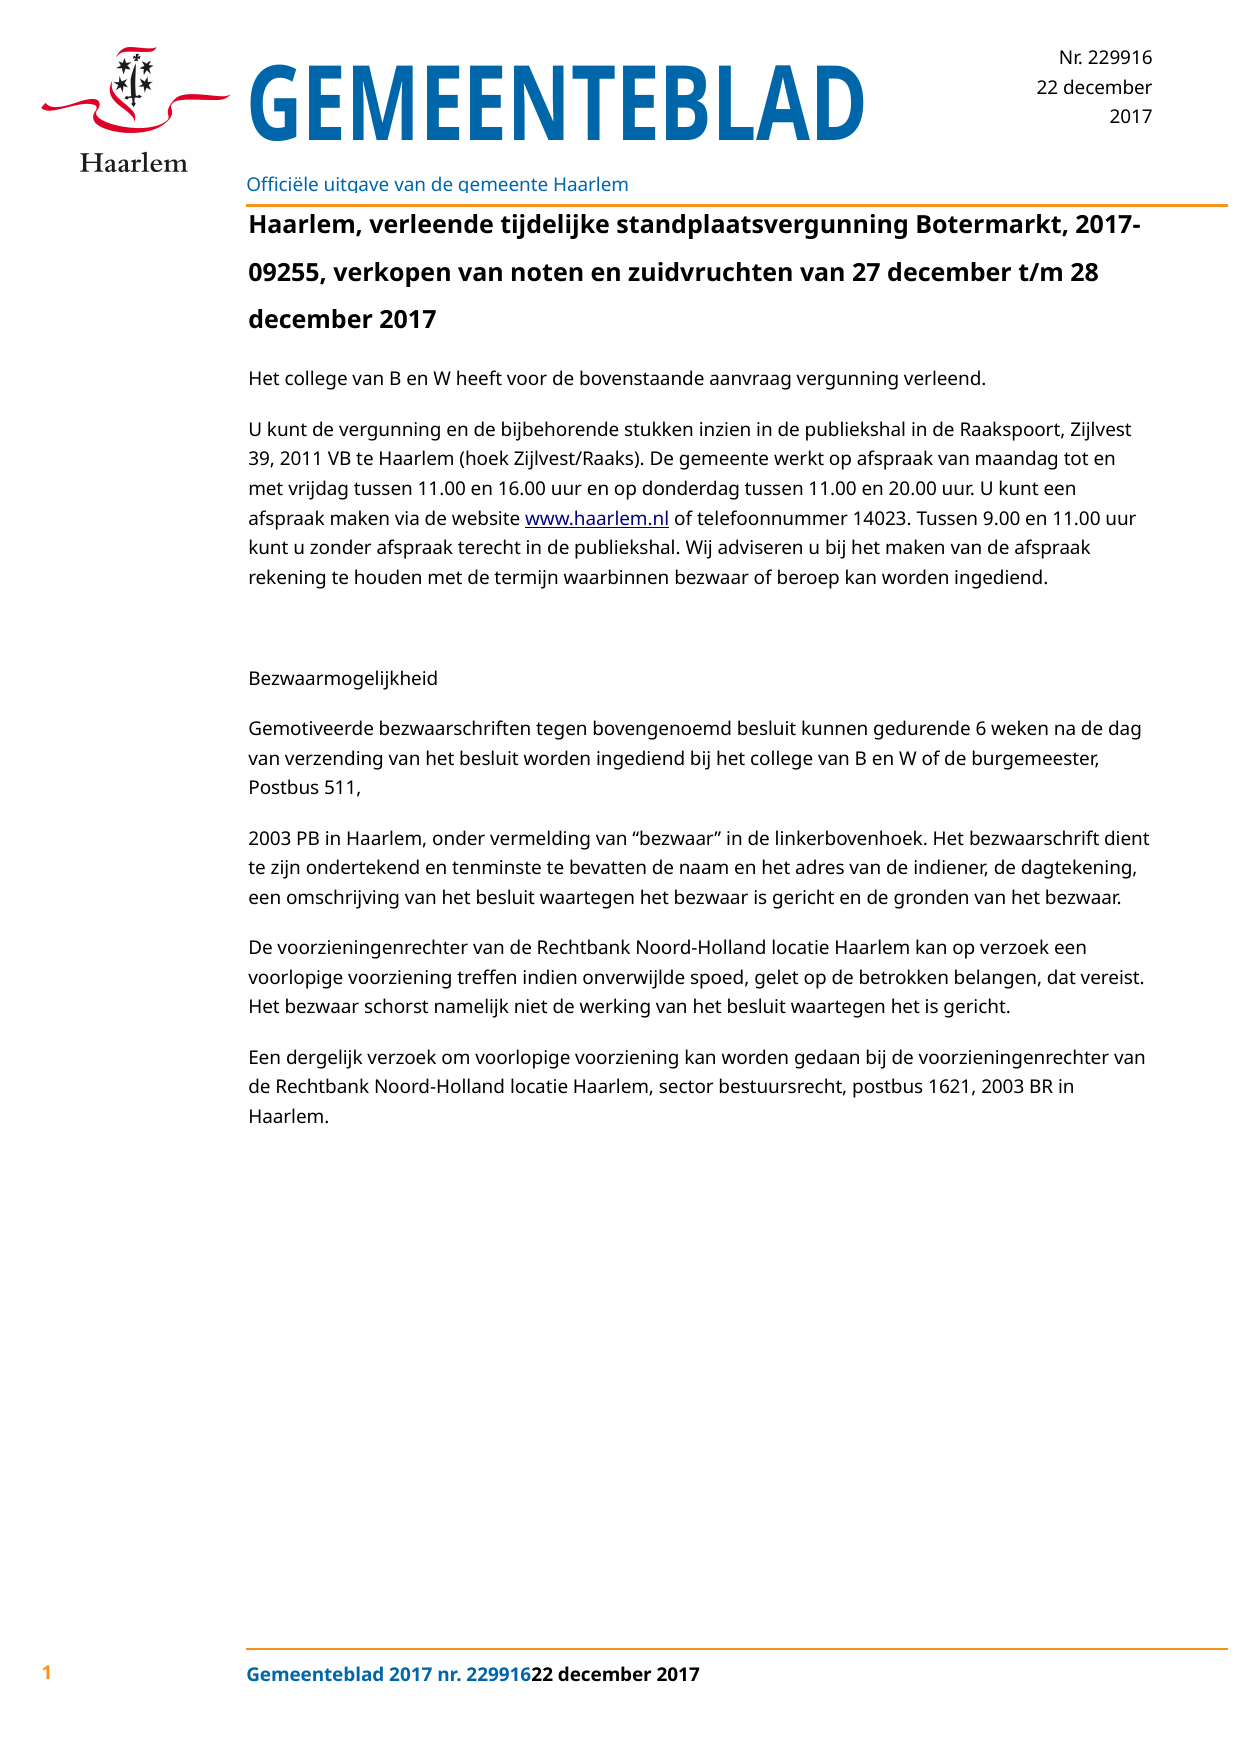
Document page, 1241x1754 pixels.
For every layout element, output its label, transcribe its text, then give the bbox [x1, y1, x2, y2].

text 2003 PB in Haarlem, onder vermelding van “bezwaar” in de linkerbovenhoek. Het bezwaarschrift dient te zijn ondertekend en tenminste te bevatten de naam en het adres van de indiener, de dagtekening, een omschrijving van het besluit waartegen het bezwaar is gericht en de gronden van het bezwaar. [248, 825, 1152, 909]
text U kunt de vergunning en de bijbehorende stukken inzien in de publiekshal in de Raakspoort, Zijlvest 39, 2011 VB te Haarlem (hoek Zijlvest/Raaks). De gemeente werkt op afspraak van maandag tot en met vrijdag tussen 11.00 en 16.00 uur en op donderdag tussen 11.00 en 20.00 uur. U kunt een afspraak maken via de website www.haarlem.nl of telefoonnummer 14023. Tussen 9.00 en 11.00 uur kunt u zonder afspraak terecht in de publiekshal. Wij adviseren u bij het maken van de afspraak rekening te houden met de termijn waarbinnen bezwaar of beroep kan worden ingediend. [248, 416, 1152, 589]
picture [41, 47, 231, 172]
text Gemotiveerde bezwaarschriften tegen bovengenoemd besluit kunnen gedurende 6 weken na de dag van verzending van het besluit worden ingediend bij het college van B en W of de burgemeester, Postbus 511, [248, 715, 1152, 800]
text Bezwaarmogelijkheid [248, 665, 1152, 690]
text Haarlem, verleende tijdelijke standplaatsvergunning Botermarkt, 2017-09255, verkopen van noten en zuidvruchten van 27 december t/m 28 december 2017 [248, 207, 1152, 336]
text Het college van B en W heeft voor de bovenstaande aanvraag vergunning verleend. [248, 366, 1152, 391]
text De voorzieningenrechter van de Rechtbank Noord-Holland locatie Haarlem kan op verzoek een voorlopige voorziening treffen indien onverwijlde spoed, gelet op de betrokken belangen, dat vereist. Het bezwaar schorst namelijk niet de werking van het besluit waartegen het is gericht. [248, 934, 1152, 1019]
text Een dergelijk verzoek om voorlopige voorziening kan worden gedaan bij de voorzieningenrechter van de Rechtbank Noord-Holland locatie Haarlem, sector bestuursrecht, postbus 1621, 2003 BR in Haarlem. [248, 1044, 1152, 1129]
